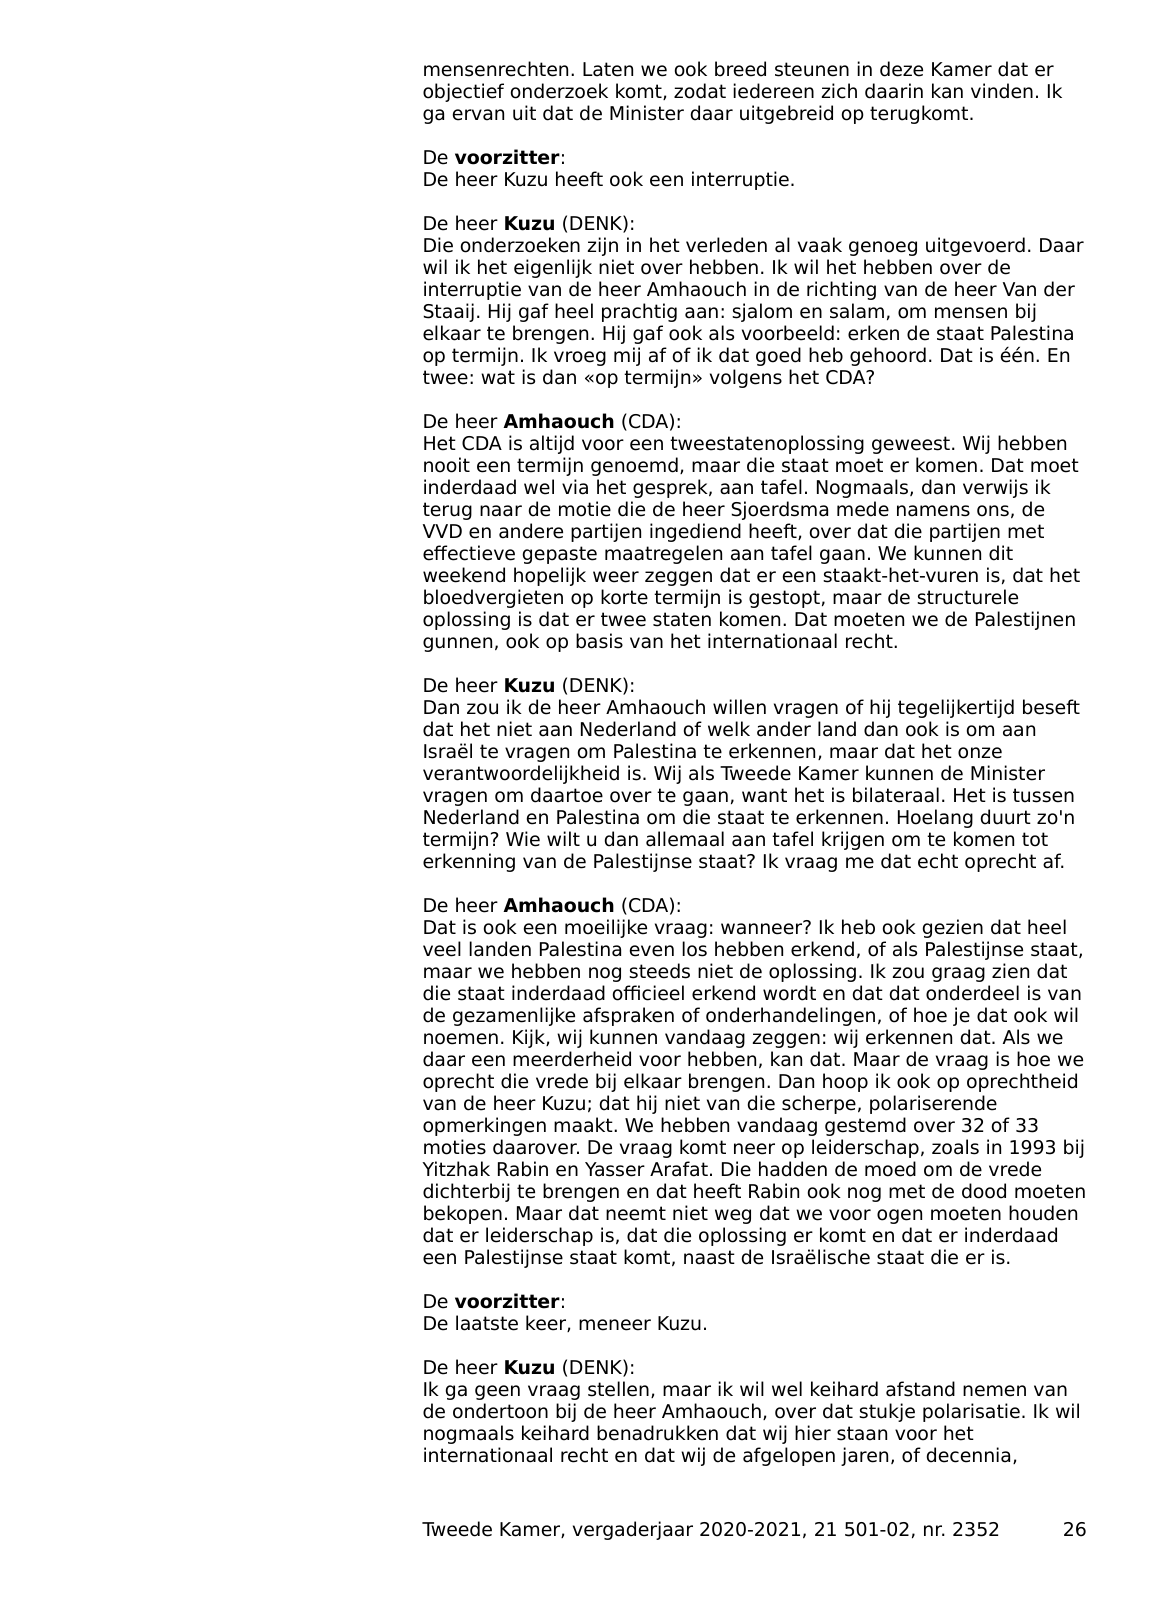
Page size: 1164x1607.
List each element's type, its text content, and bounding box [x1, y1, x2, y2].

text De voorzitter: [422, 147, 1087, 169]
text Die onderzoeken zijn in het verleden al vaak genoeg uitgevoerd. Daar wil ik het eigenlijk niet over hebben. Ik wil het hebben over de interruptie van de heer Amhaouch in de richting van de heer Van der Staaij. Hij gaf heel prachtig aan: sjalom en salam, om mensen bij elkaar te brengen. Hij gaf ook als voorbeeld: erken de staat Palestina op termijn. Ik vroeg mij af of ik dat goed heb gehoord. Dat is één. En twee: wat is dan «op termijn» volgens het CDA? [422, 235, 1087, 389]
text De heer Kuzu heeft ook een interruptie. [422, 169, 1087, 191]
text De heer Kuzu (DENK): [422, 675, 1087, 697]
text De heer Amhaouch (CDA): [422, 411, 1087, 433]
text De heer Kuzu (DENK): [422, 1357, 1087, 1379]
text De laatste keer, meneer Kuzu. [422, 1313, 1087, 1335]
text De heer Kuzu (DENK): [422, 213, 1087, 235]
text De heer Amhaouch (CDA): [422, 895, 1087, 917]
text mensenrechten. Laten we ook breed steunen in deze Kamer dat er objectief onderzoek komt, zodat iedereen zich daarin kan vinden. Ik ga ervan uit dat de Minister daar uitgebreid op terugkomt. [422, 59, 1087, 125]
text Dat is ook een moeilijke vraag: wanneer? Ik heb ook gezien dat heel veel landen Palestina even los hebben erkend, of als Palestijnse staat, maar we hebben nog steeds niet de oplossing. Ik zou graag zien dat die staat inderdaad officieel erkend wordt en dat dat onderdeel is van de gezamenlijke afspraken of onderhandelingen, of hoe je dat ook wil noemen. Kijk, wij kunnen vandaag zeggen: wij erkennen dat. Als we daar een meerderheid voor hebben, kan dat. Maar de vraag is hoe we oprecht die vrede bij elkaar brengen. Dan hoop ik ook op oprechtheid van de heer Kuzu; dat hij niet van die scherpe, polariserende opmerkingen maakt. We hebben vandaag gestemd over 32 of 33 moties daarover. De vraag komt neer op leiderschap, zoals in 1993 bij Yitzhak Rabin en Yasser Arafat. Die hadden de moed om de vrede dichterbij te brengen en dat heeft Rabin ook nog met de dood moeten bekopen. Maar dat neemt niet weg dat we voor ogen moeten houden dat er leiderschap is, dat die oplossing er komt en dat er inderdaad een Palestijnse staat komt, naast de Israëlische staat die er is. [422, 917, 1087, 1269]
text Dan zou ik de heer Amhaouch willen vragen of hij tegelijkertijd beseft dat het niet aan Nederland of welk ander land dan ook is om aan Israël te vragen om Palestina te erkennen, maar dat het onze verantwoordelijkheid is. Wij als Tweede Kamer kunnen de Minister vragen om daartoe over te gaan, want het is bilateraal. Het is tussen Nederland en Palestina om die staat te erkennen. Hoelang duurt zo'n termijn? Wie wilt u dan allemaal aan tafel krijgen om te komen tot erkenning van de Palestijnse staat? Ik vraag me dat echt oprecht af. [422, 697, 1087, 873]
text Het CDA is altijd voor een tweestatenoplossing geweest. Wij hebben nooit een termijn genoemd, maar die staat moet er komen. Dat moet inderdaad wel via het gesprek, aan tafel. Nogmaals, dan verwijs ik terug naar de motie die de heer Sjoerdsma mede namens ons, de VVD en andere partijen ingediend heeft, over dat die partijen met effectieve gepaste maatregelen aan tafel gaan. We kunnen dit weekend hopelijk weer zeggen dat er een staakt-het-vuren is, dat het bloedvergieten op korte termijn is gestopt, maar de structurele oplossing is dat er twee staten komen. Dat moeten we de Palestijnen gunnen, ook op basis van het internationaal recht. [422, 433, 1087, 653]
text De voorzitter: [422, 1291, 1087, 1313]
text Ik ga geen vraag stellen, maar ik wil wel keihard afstand nemen van de ondertoon bij de heer Amhaouch, over dat stukje polarisatie. Ik wil nogmaals keihard benadrukken dat wij hier staan voor het internationaal recht en dat wij de afgelopen jaren, of decennia, [422, 1379, 1087, 1467]
